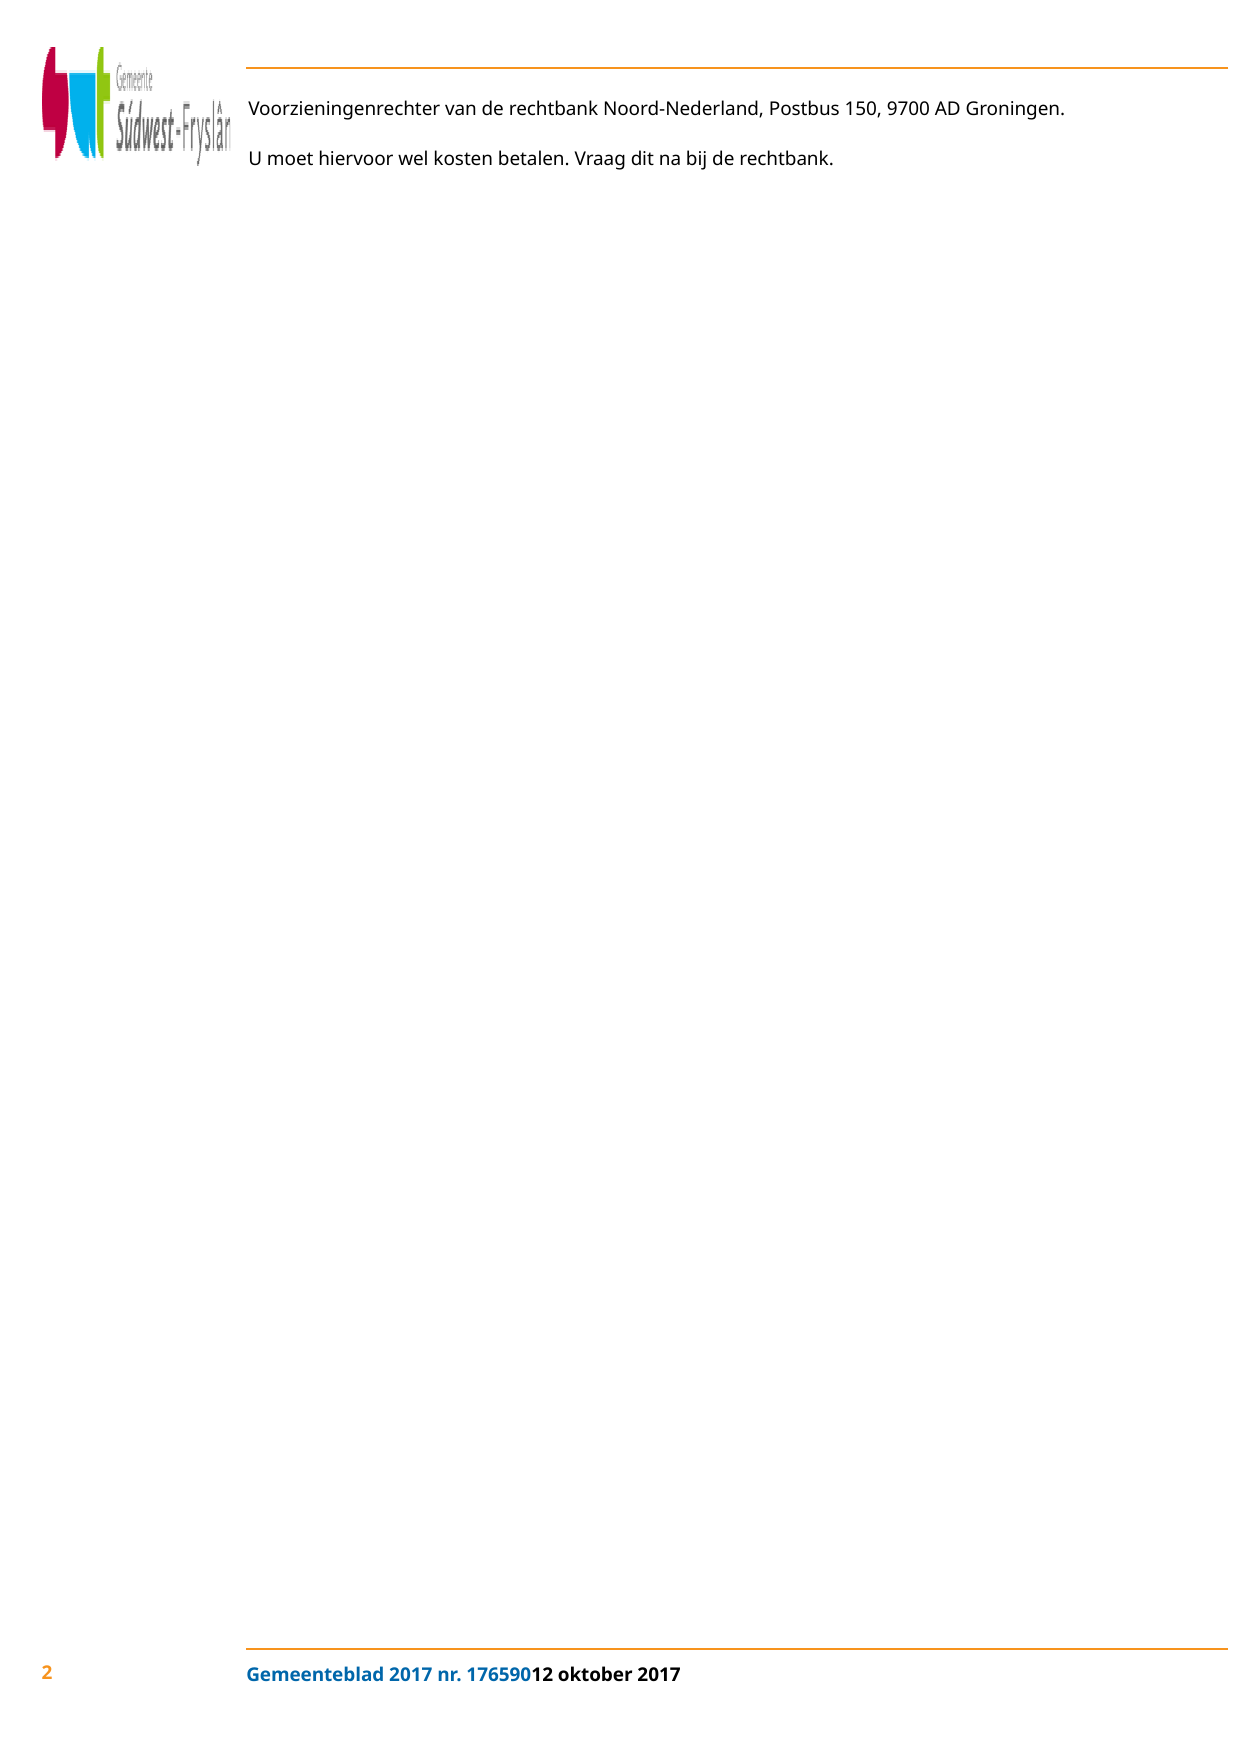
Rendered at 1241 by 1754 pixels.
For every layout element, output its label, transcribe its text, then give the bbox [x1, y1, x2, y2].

text Voorzieningenrechter van de rechtbank Noord-Nederland, Postbus 150, 9700 AD Groningen. [248, 95, 1152, 121]
picture [41, 47, 231, 172]
text U moet hiervoor wel kosten betalen. Vraag dit na bij de rechtbank. [248, 145, 1152, 171]
